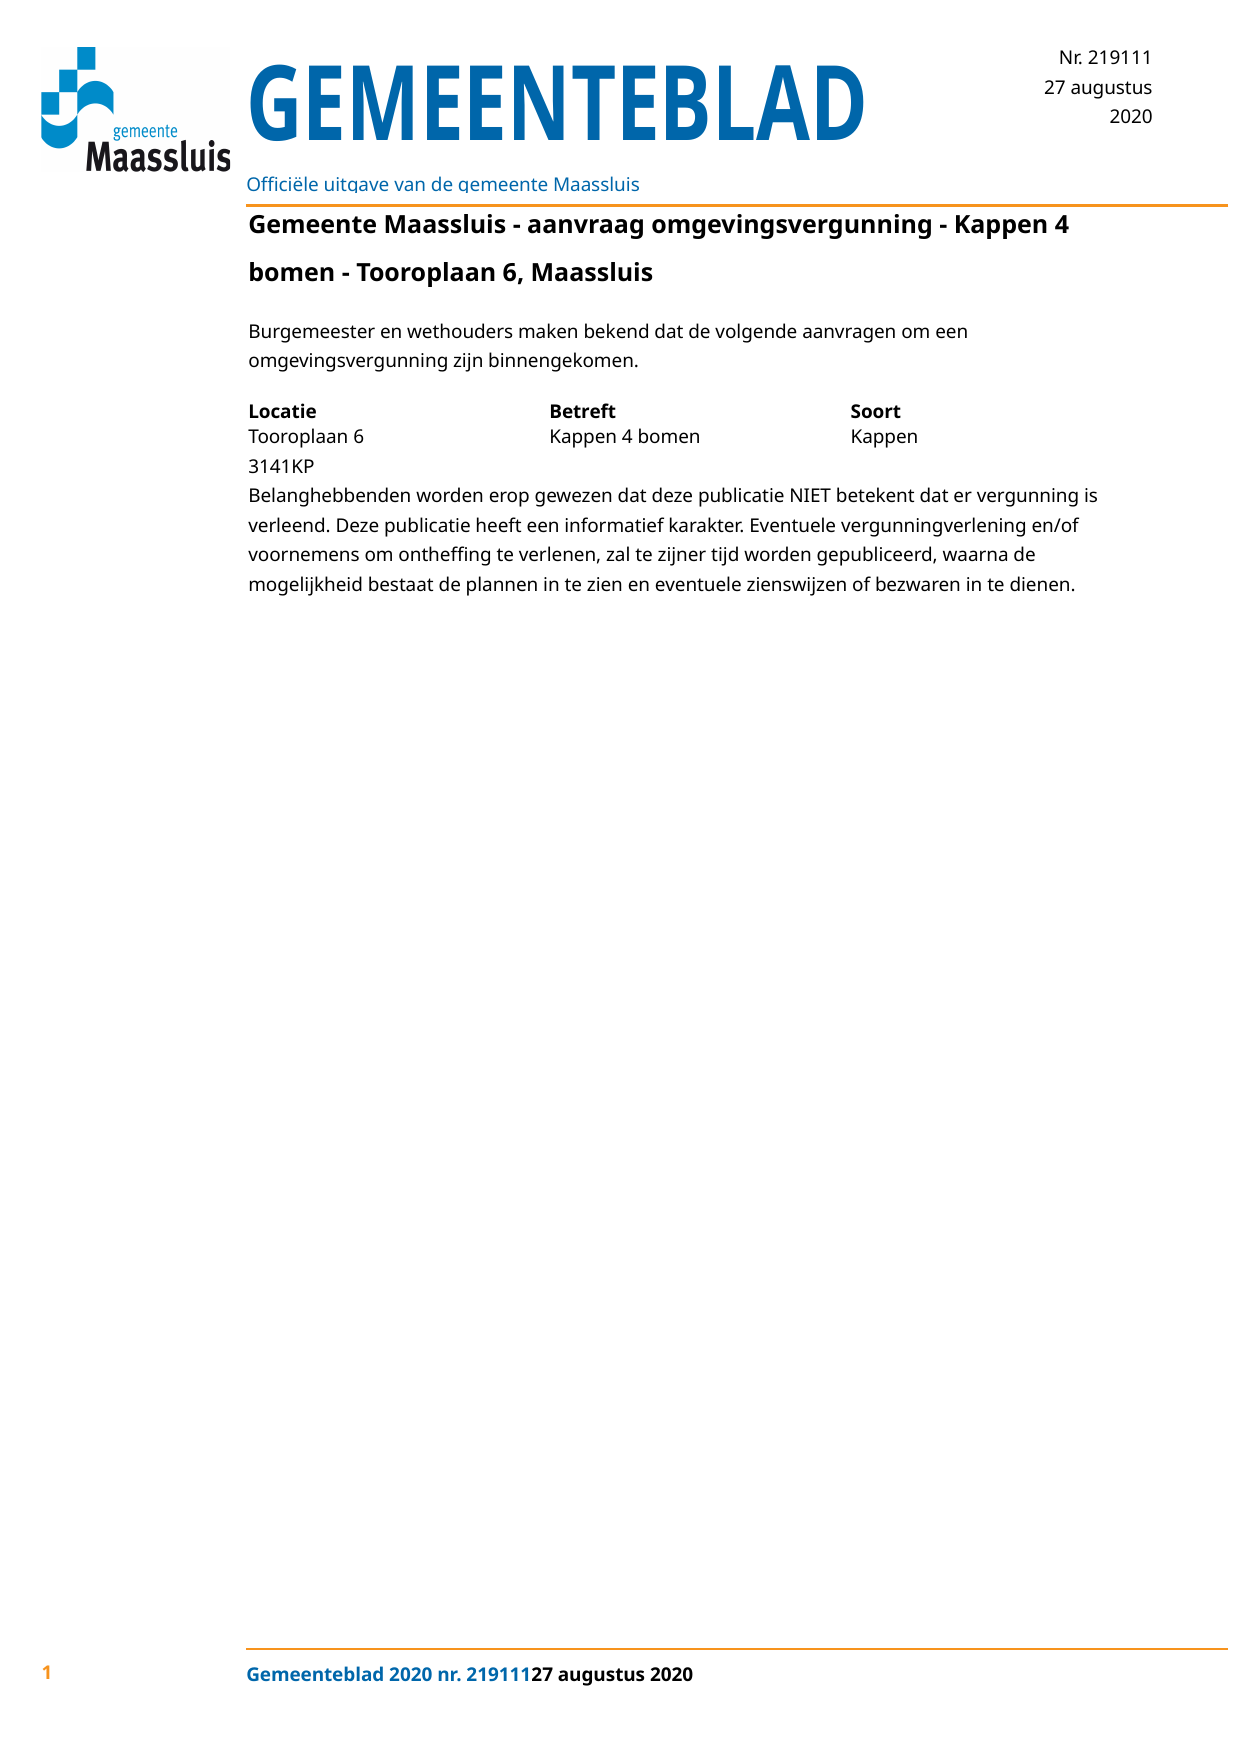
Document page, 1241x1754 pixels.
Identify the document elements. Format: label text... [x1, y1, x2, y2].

table_header Soort [850, 398, 1152, 424]
picture [41, 47, 231, 172]
table_header Betreft [549, 398, 850, 424]
table_cell Kappen [850, 424, 1152, 479]
picture [41, 47, 77, 92]
table_cell Tooroplaan 6 3141KP [248, 424, 549, 479]
table_header Locatie [248, 398, 549, 424]
text Burgemeester en wethouders maken bekend dat de volgende aanvragen om een omgevingsvergunning zijn binnengekomen. [248, 318, 1152, 373]
table_cell Kappen 4 bomen [549, 424, 850, 479]
text Gemeente Maassluis - aanvraag omgevingsvergunning - Kappen 4 bomen - Tooroplaan 6, Maassluis [248, 207, 1152, 288]
text Belanghebbenden worden erop gewezen dat deze publicatie NIET betekent dat er vergunning is verleend. Deze publicatie heeft een informatief karakter. Eventuele vergunningverlening en/of voornemens om ontheffing te verlenen, zal te zijner tijd worden gepubliceerd, waarna de mogelijkheid bestaat de plannen in te zien en eventuele zienswijzen of bezwaren in te dienen. [248, 482, 1152, 597]
